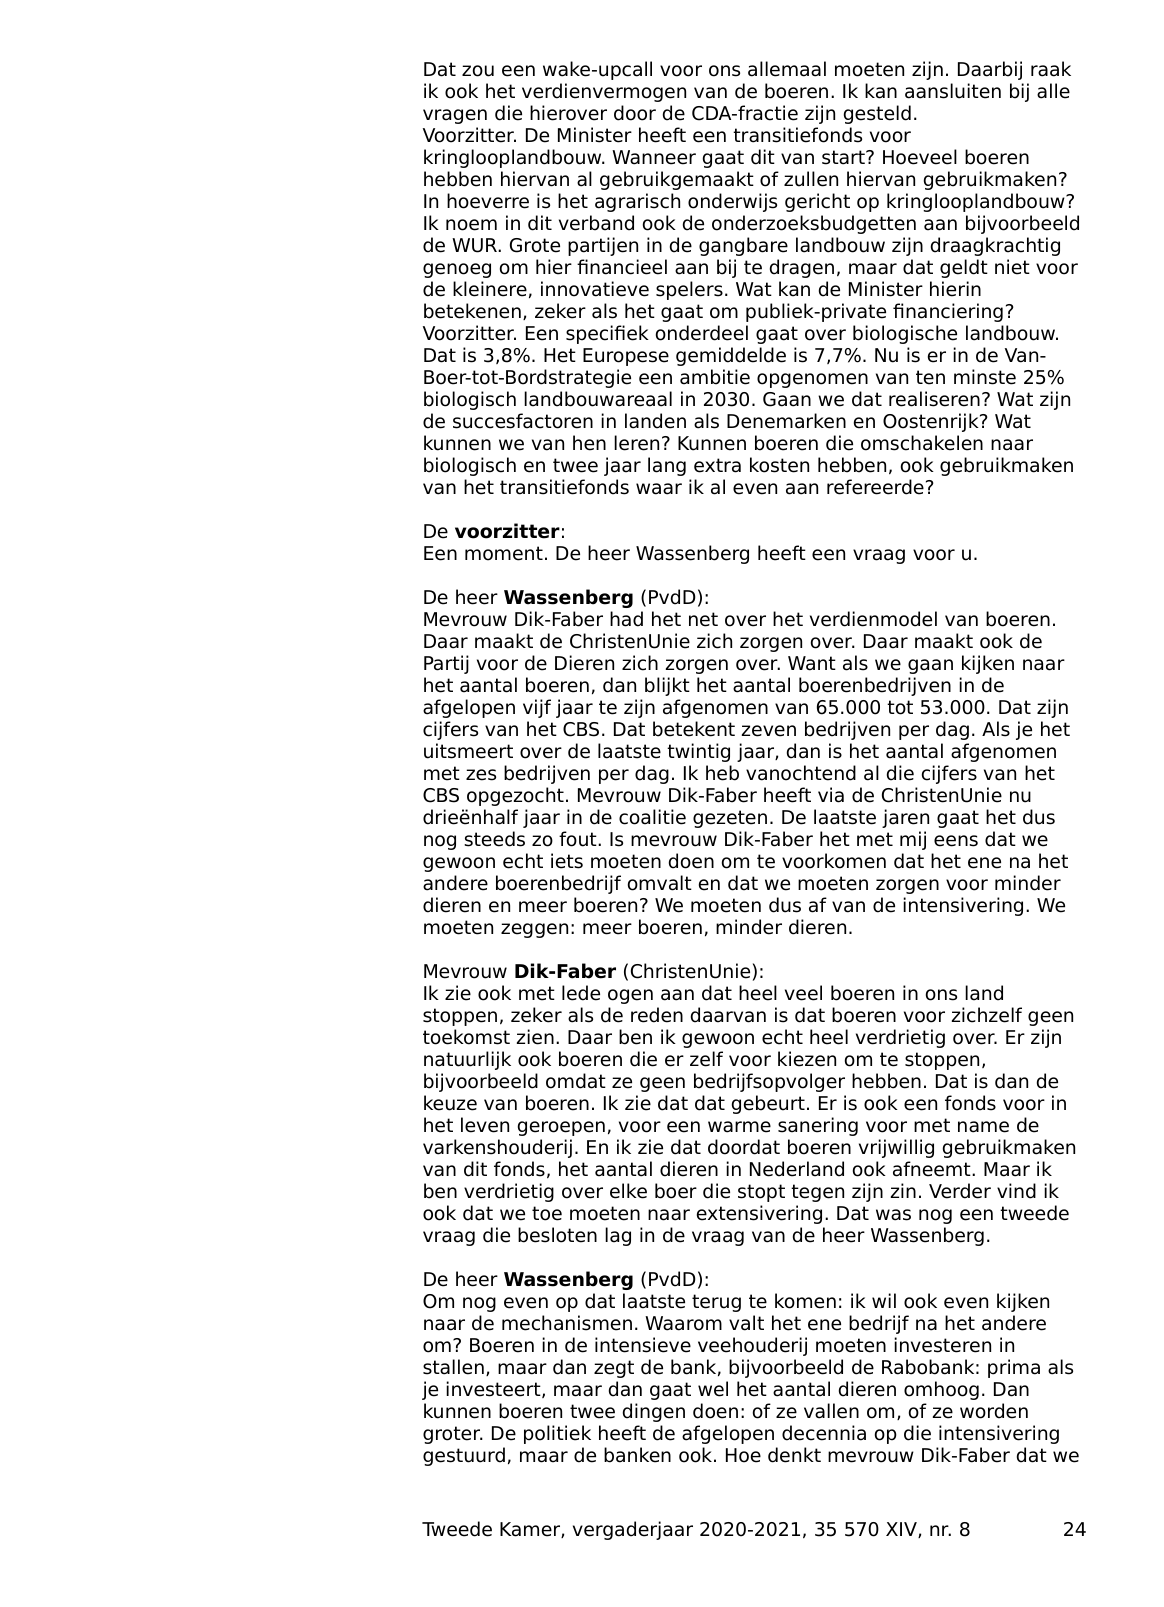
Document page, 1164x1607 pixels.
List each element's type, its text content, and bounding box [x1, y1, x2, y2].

text Om nog even op dat laatste terug te komen: ik wil ook even kijken naar de mechanismen. Waarom valt het ene bedrijf na het andere om? Boeren in de intensieve veehouderij moeten investeren in stallen, maar dan zegt de bank, bijvoorbeeld de Rabobank: prima als je investeert, maar dan gaat wel het aantal dieren omhoog. Dan kunnen boeren twee dingen doen: of ze vallen om, of ze worden groter. De politiek heeft de afgelopen decennia op die intensivering gestuurd, maar de banken ook. Hoe denkt mevrouw Dik-Faber dat we [422, 1291, 1087, 1467]
text Ik zie ook met lede ogen aan dat heel veel boeren in ons land stoppen, zeker als de reden daarvan is dat boeren voor zichzelf geen toekomst zien. Daar ben ik gewoon echt heel verdrietig over. Er zijn natuurlijk ook boeren die er zelf voor kiezen om te stoppen, bijvoorbeeld omdat ze geen bedrijfsopvolger hebben. Dat is dan de keuze van boeren. Ik zie dat dat gebeurt. Er is ook een fonds voor in het leven geroepen, voor een warme sanering voor met name de varkenshouderij. En ik zie dat doordat boeren vrijwillig gebruikmaken van dit fonds, het aantal dieren in Nederland ook afneemt. Maar ik ben verdrietig over elke boer die stopt tegen zijn zin. Verder vind ik ook dat we toe moeten naar extensivering. Dat was nog een tweede vraag die besloten lag in de vraag van de heer Wassenberg. [422, 983, 1087, 1247]
text Voorzitter. De Minister heeft een transitiefonds voor kringlooplandbouw. Wanneer gaat dit van start? Hoeveel boeren hebben hiervan al gebruikgemaakt of zullen hiervan gebruikmaken? In hoeverre is het agrarisch onderwijs gericht op kringlooplandbouw? Ik noem in dit verband ook de onderzoeksbudgetten aan bijvoorbeeld de WUR. Grote partijen in de gangbare landbouw zijn draagkrachtig genoeg om hier financieel aan bij te dragen, maar dat geldt niet voor de kleinere, innovatieve spelers. Wat kan de Minister hierin betekenen, zeker als het gaat om publiek-private financiering? [422, 125, 1087, 323]
text Mevrouw Dik-Faber (ChristenUnie): [422, 961, 1087, 983]
text Voorzitter. Een specifiek onderdeel gaat over biologische landbouw. Dat is 3,8%. Het Europese gemiddelde is 7,7%. Nu is er in de Van-Boer-tot-Bordstrategie een ambitie opgenomen van ten minste 25% biologisch landbouwareaal in 2030. Gaan we dat realiseren? Wat zijn de succesfactoren in landen als Denemarken en Oostenrijk? Wat kunnen we van hen leren? Kunnen boeren die omschakelen naar biologisch en twee jaar lang extra kosten hebben, ook gebruikmaken van het transitiefonds waar ik al even aan refereerde? [422, 323, 1087, 499]
text Mevrouw Dik-Faber had het net over het verdienmodel van boeren. Daar maakt de ChristenUnie zich zorgen over. Daar maakt ook de Partij voor de Dieren zich zorgen over. Want als we gaan kijken naar het aantal boeren, dan blijkt het aantal boerenbedrijven in de afgelopen vijf jaar te zijn afgenomen van 65.000 tot 53.000. Dat zijn cijfers van het CBS. Dat betekent zeven bedrijven per dag. Als je het uitsmeert over de laatste twintig jaar, dan is het aantal afgenomen met zes bedrijven per dag. Ik heb vanochtend al die cijfers van het CBS opgezocht. Mevrouw Dik-Faber heeft via de ChristenUnie nu drieënhalf jaar in de coalitie gezeten. De laatste jaren gaat het dus nog steeds zo fout. Is mevrouw Dik-Faber het met mij eens dat we gewoon echt iets moeten doen om te voorkomen dat het ene na het andere boerenbedrijf omvalt en dat we moeten zorgen voor minder dieren en meer boeren? We moeten dus af van de intensivering. We moeten zeggen: meer boeren, minder dieren. [422, 609, 1087, 939]
text De heer Wassenberg (PvdD): [422, 587, 1087, 609]
text De voorzitter: [422, 521, 1087, 543]
text Dat zou een wake-upcall voor ons allemaal moeten zijn. Daarbij raak ik ook het verdienvermogen van de boeren. Ik kan aansluiten bij alle vragen die hierover door de CDA-fractie zijn gesteld. [422, 59, 1087, 125]
text De heer Wassenberg (PvdD): [422, 1269, 1087, 1291]
text Een moment. De heer Wassenberg heeft een vraag voor u. [422, 543, 1087, 565]
